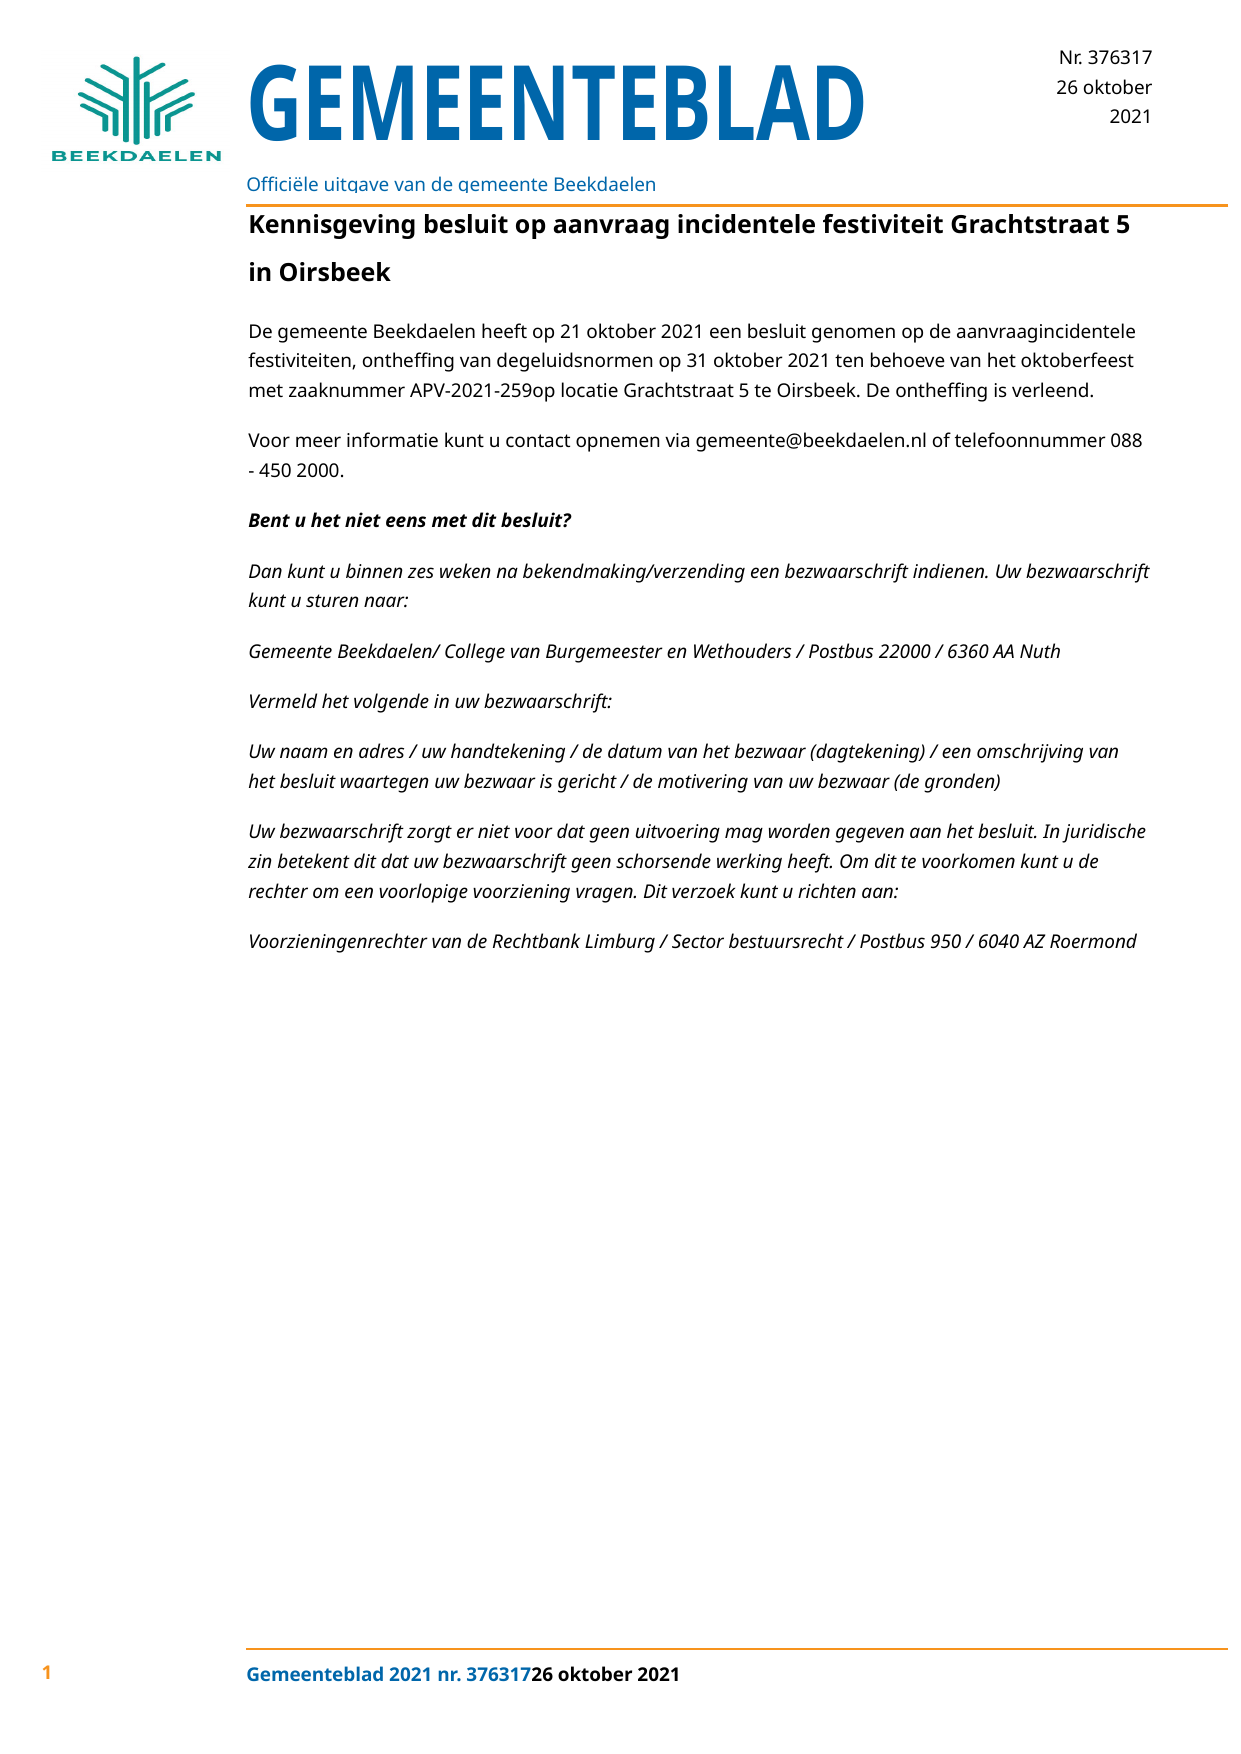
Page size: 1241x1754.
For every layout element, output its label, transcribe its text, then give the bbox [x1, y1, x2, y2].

picture [41, 47, 231, 172]
text Bent u het niet eens met dit besluit? [248, 507, 1152, 533]
text Kennisgeving besluit op aanvraag incidentele festiviteit Grachtstraat 5 in Oirsbeek [248, 207, 1152, 288]
text Gemeente Beekdaelen/ College van Burgemeester en Wethouders / Postbus 22000 / 6360 AA Nuth [248, 638, 1152, 664]
text Uw naam en adres / uw handtekening / de datum van het bezwaar (dagtekening) / een omschrijving van het besluit waartegen uw bezwaar is gericht / de motivering van uw bezwaar (de gronden) [248, 739, 1152, 794]
text Vermeld het volgende in uw bezwaarschrift: [248, 688, 1152, 714]
text Voorzieningenrechter van de Rechtbank Limburg / Sector bestuursrecht / Postbus 950 / 6040 AZ Roermond [248, 928, 1152, 954]
text Voor meer informatie kunt u contact opnemen via gemeente@beekdaelen.nl of telefoonnummer 088 - 450 2000. [248, 427, 1152, 483]
text De gemeente Beekdaelen heeft op 21 oktober 2021 een besluit genomen op de aanvraagincidentele festiviteiten, ontheffing van degeluidsnormen op 31 oktober 2021 ten behoeve van het oktoberfeest met zaaknummer APV-2021-259op locatie Grachtstraat 5 te Oirsbeek. De ontheffing is verleend. [248, 318, 1152, 403]
text Dan kunt u binnen zes weken na bekendmaking/verzending een bezwaarschrift indienen. Uw bezwaarschrift kunt u sturen naar: [248, 558, 1152, 613]
text Uw bezwaarschrift zorgt er niet voor dat geen uitvoering mag worden gegeven aan het besluit. In juridische zin betekent dit dat uw bezwaarschrift geen schorsende werking heeft. Om dit te voorkomen kunt u de rechter om een voorlopige voorziening vragen. Dit verzoek kunt u richten aan: [248, 819, 1152, 904]
